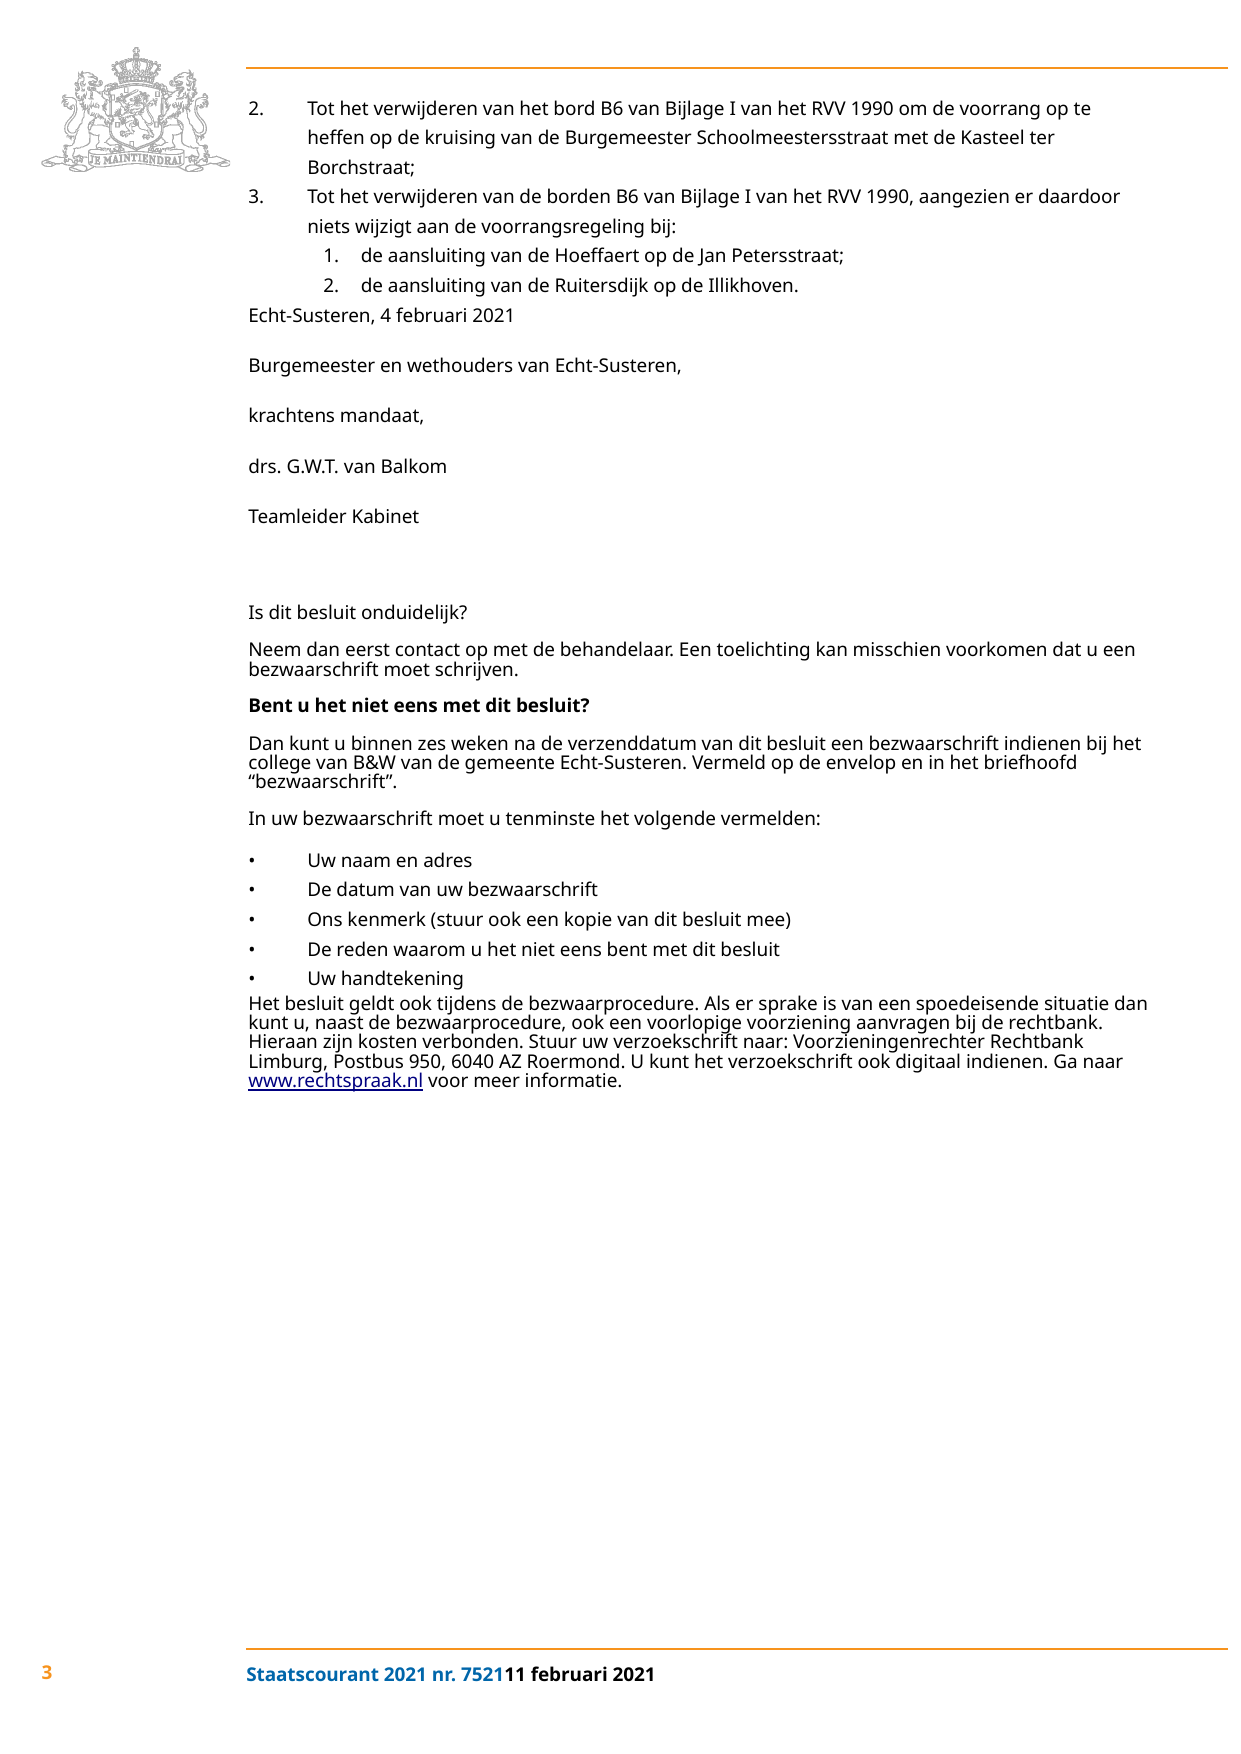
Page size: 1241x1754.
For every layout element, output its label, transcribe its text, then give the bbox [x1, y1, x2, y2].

text drs. G.W.T. van Balkom [248, 453, 1152, 479]
list Tot het verwijderen van de borden B6 van Bijlage I van het RVV 1990, aangezien er daardoor niets wijzigt aan de voorrangsregeling bij: [248, 183, 1152, 239]
list Tot het verwijderen van het bord B6 van Bijlage I van het RVV 1990 om de voorrang op te heffen op de kruising van de Burgemeester Schoolmeestersstraat met de Kasteel ter Borchstraat; [248, 95, 1152, 180]
list De reden waarom u het niet eens bent met dit besluit [248, 936, 1152, 961]
text krachtens mandaat, [248, 403, 1152, 428]
list Ons kenmerk (stuur ook een kopie van dit besluit mee) [248, 906, 1152, 932]
text Burgemeester en wethouders van Echt-Susteren, [248, 352, 1152, 378]
text Is dit besluit onduidelijk? [248, 604, 1152, 623]
text Neem dan eerst contact op met de behandelaar. Een toelichting kan misschien voorkomen dat u een bezwaarschrift moet schrijven. [248, 641, 1152, 680]
text Het besluit geldt ook tijdens de bezwaarprocedure. Als er sprake is van een spoedeisende situatie dan kunt u, naast de bezwaarprocedure, ook een voorlopige voorziening aanvragen bij de rechtbank. Hieraan zijn kosten verbonden. Stuur uw verzoekschrift naar: Voorzieningenrechter Rechtbank Limburg, Postbus 950, 6040 AZ Roermond. U kunt het verzoekschrift ook digitaal indienen. Ga naar www.rechtspraak.nl voor meer informatie. [248, 995, 1152, 1091]
list Uw naam en adres [248, 847, 1152, 873]
list de aansluiting van de Ruitersdijk op de Illikhoven. [323, 272, 1152, 298]
text Bent u het niet eens met dit besluit? [248, 697, 1152, 717]
picture [41, 47, 231, 172]
text Dan kunt u binnen zes weken na de verzenddatum van dit besluit een bezwaarschrift indienen bij het college van B&W van de gemeente Echt-Susteren. Vermeld op de envelop en in het briefhoofd “bezwaarschrift”. [248, 734, 1152, 792]
text In uw bezwaarschrift moet u tenminste het volgende vermelden: [248, 810, 1152, 829]
list De datum van uw bezwaarschrift [248, 877, 1152, 902]
text Echt-Susteren, 4 februari 2021 [248, 302, 1152, 328]
list de aansluiting van de Hoeffaert op de Jan Petersstraat; [323, 243, 1152, 268]
list Uw handtekening [248, 965, 1152, 991]
text Teamleider Kabinet [248, 503, 1152, 529]
